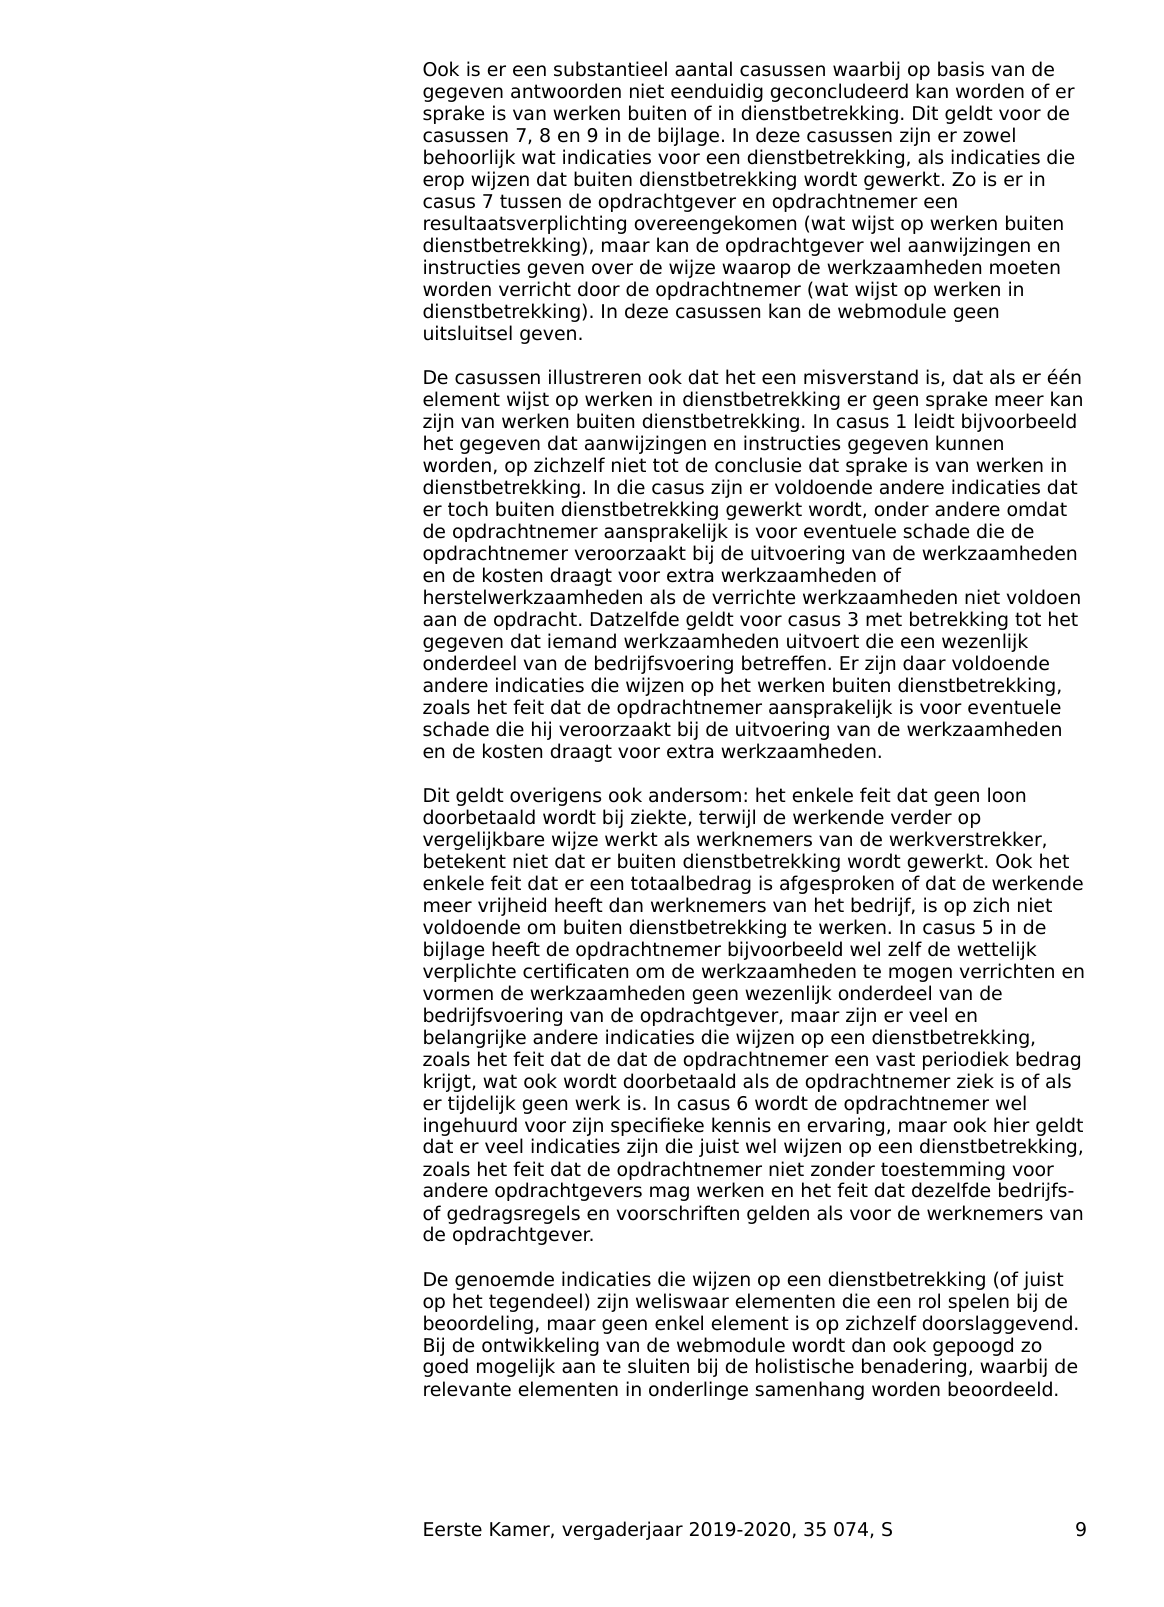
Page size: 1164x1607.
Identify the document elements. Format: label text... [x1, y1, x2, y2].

text Dit geldt overigens ook andersom: het enkele feit dat geen loon doorbetaald wordt bij ziekte, terwijl de werkende verder op vergelijkbare wijze werkt als werknemers van de werkverstrekker, betekent niet dat er buiten dienstbetrekking wordt gewerkt. Ook het enkele feit dat er een totaalbedrag is afgesproken of dat de werkende meer vrijheid heeft dan werknemers van het bedrijf, is op zich niet voldoende om buiten dienstbetrekking te werken. In casus 5 in de bijlage heeft de opdrachtnemer bijvoorbeeld wel zelf de wettelijk verplichte certificaten om de werkzaamheden te mogen verrichten en vormen de werkzaamheden geen wezenlijk onderdeel van de bedrijfsvoering van de opdrachtgever, maar zijn er veel en belangrijke andere indicaties die wijzen op een dienstbetrekking, zoals het feit dat de dat de opdrachtnemer een vast periodiek bedrag krijgt, wat ook wordt doorbetaald als de opdrachtnemer ziek is of als er tijdelijk geen werk is. In casus 6 wordt de opdrachtnemer wel ingehuurd voor zijn specifieke kennis en ervaring, maar ook hier geldt dat er veel indicaties zijn die juist wel wijzen op een dienstbetrekking, zoals het feit dat de opdrachtnemer niet zonder toestemming voor andere opdrachtgevers mag werken en het feit dat dezelfde bedrijfs- of gedragsregels en voorschriften gelden als voor de werknemers van de opdrachtgever. [422, 785, 1087, 1246]
text De casussen illustreren ook dat het een misverstand is, dat als er één element wijst op werken in dienstbetrekking er geen sprake meer kan zijn van werken buiten dienstbetrekking. In casus 1 leidt bijvoorbeeld het gegeven dat aanwijzingen en instructies gegeven kunnen worden, op zichzelf niet tot de conclusie dat sprake is van werken in dienstbetrekking. In die casus zijn er voldoende andere indicaties dat er toch buiten dienstbetrekking gewerkt wordt, onder andere omdat de opdrachtnemer aansprakelijk is voor eventuele schade die de opdrachtnemer veroorzaakt bij de uitvoering van de werkzaamheden en de kosten draagt voor extra werkzaamheden of herstelwerkzaamheden als de verrichte werkzaamheden niet voldoen aan de opdracht. Datzelfde geldt voor casus 3 met betrekking tot het gegeven dat iemand werkzaamheden uitvoert die een wezenlijk onderdeel van de bedrijfsvoering betreffen. Er zijn daar voldoende andere indicaties die wijzen op het werken buiten dienstbetrekking, zoals het feit dat de opdrachtnemer aansprakelijk is voor eventuele schade die hij veroorzaakt bij de uitvoering van de werkzaamheden en de kosten draagt voor extra werkzaamheden. [422, 367, 1087, 763]
text Ook is er een substantieel aantal casussen waarbij op basis van de gegeven antwoorden niet eenduidig geconcludeerd kan worden of er sprake is van werken buiten of in dienstbetrekking. Dit geldt voor de casussen 7, 8 en 9 in de bijlage. In deze casussen zijn er zowel behoorlijk wat indicaties voor een dienstbetrekking, als indicaties die erop wijzen dat buiten dienstbetrekking wordt gewerkt. Zo is er in casus 7 tussen de opdrachtgever en opdrachtnemer een resultaatsverplichting overeengekomen (wat wijst op werken buiten dienstbetrekking), maar kan de opdrachtgever wel aanwijzingen en instructies geven over de wijze waarop de werkzaamheden moeten worden verricht door de opdrachtnemer (wat wijst op werken in dienstbetrekking). In deze casussen kan de webmodule geen uitsluitsel geven. [422, 59, 1087, 345]
text De genoemde indicaties die wijzen op een dienstbetrekking (of juist op het tegendeel) zijn weliswaar elementen die een rol spelen bij de beoordeling, maar geen enkel element is op zichzelf doorslaggevend. Bij de ontwikkeling van de webmodule wordt dan ook gepoogd zo goed mogelijk aan te sluiten bij de holistische benadering, waarbij de relevante elementen in onderlinge samenhang worden beoordeeld. [422, 1268, 1087, 1400]
